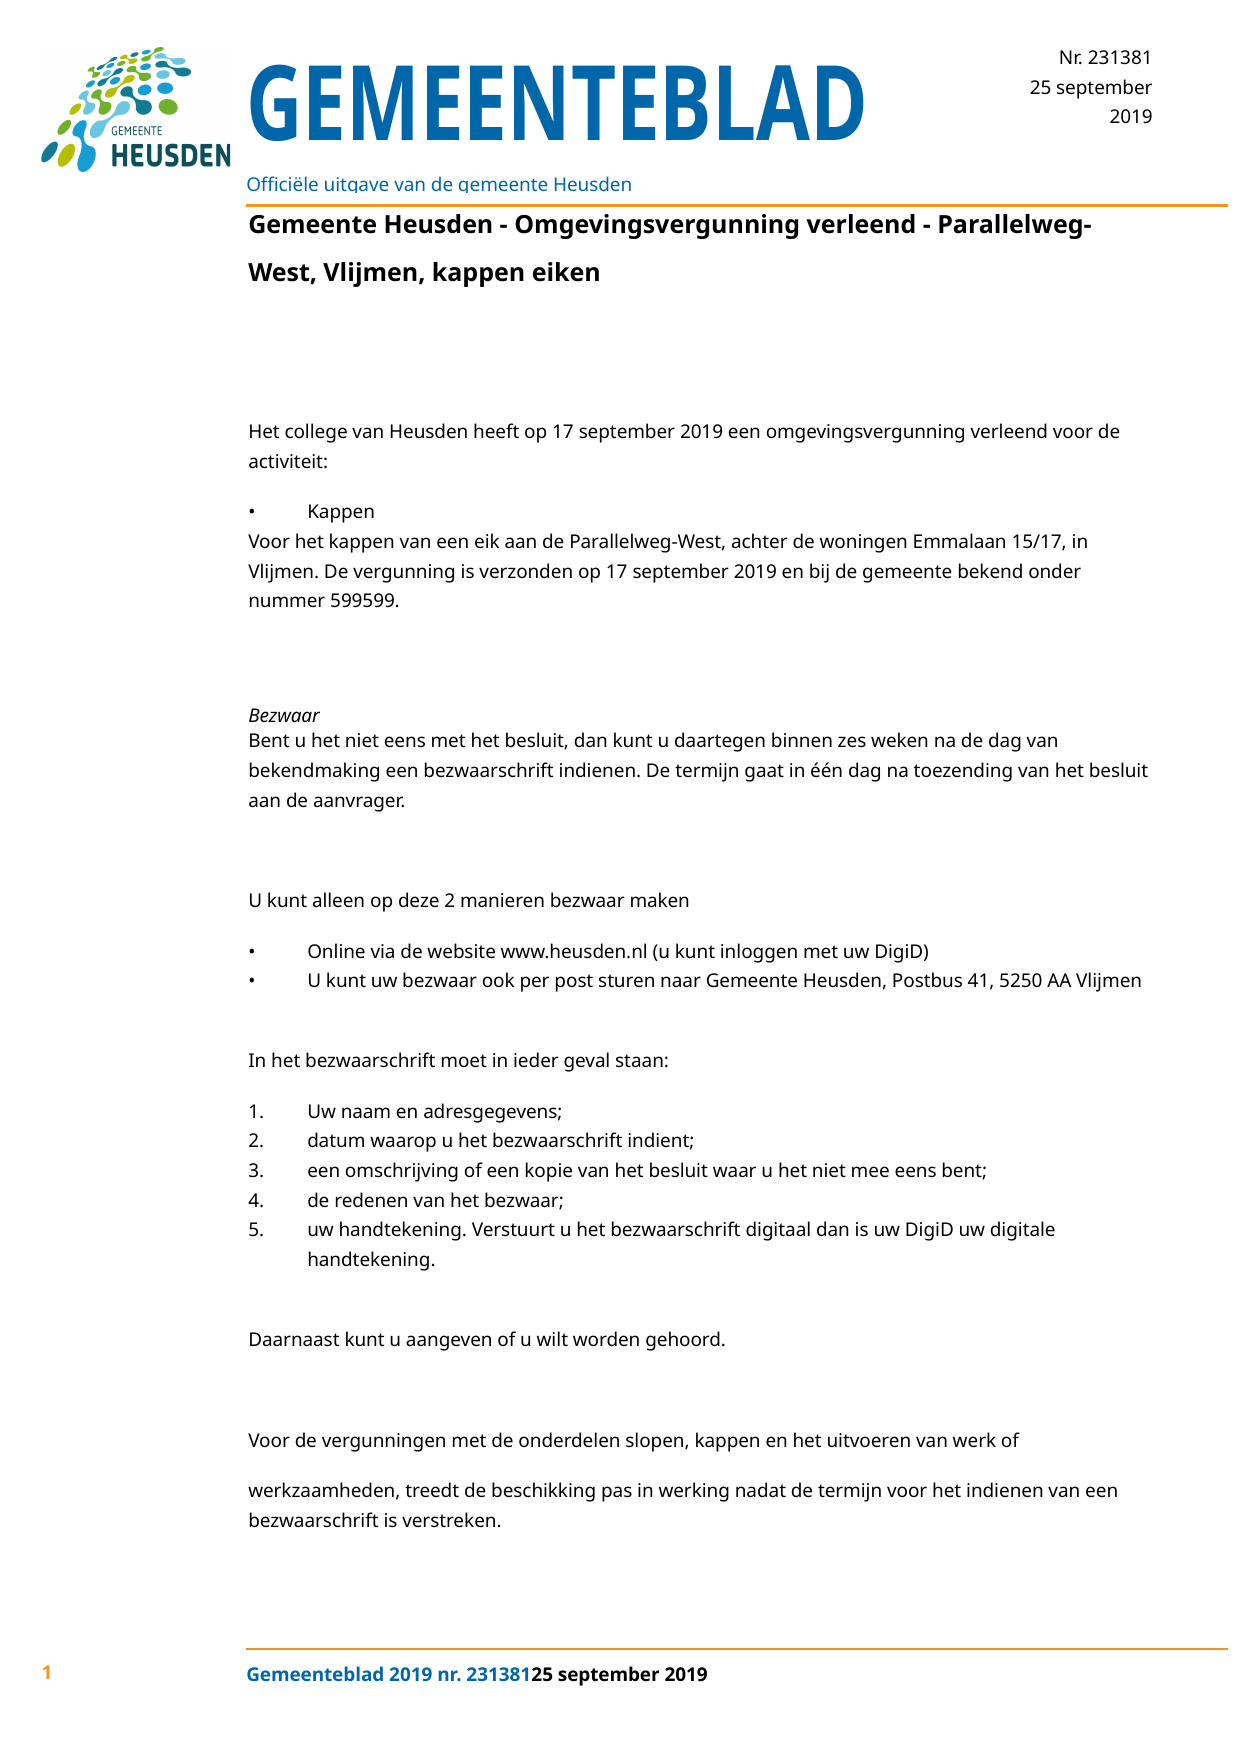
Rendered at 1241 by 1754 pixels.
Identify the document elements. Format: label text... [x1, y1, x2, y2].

picture [41, 47, 231, 172]
list Uw naam en adresgegevens; [248, 1098, 1152, 1124]
text Gemeente Heusden - Omgevingsvergunning verleend - Parallelweg-West, Vlijmen, kappen eiken [248, 207, 1152, 288]
list uw handtekening. Verstuurt u het bezwaarschrift digitaal dan is uw DigiD uw digitale handtekening. [248, 1216, 1152, 1272]
list Online via de website www.heusden.nl (u kunt inloggen met uw DigiD) [248, 938, 1152, 964]
text Bent u het niet eens met het besluit, dan kunt u daartegen binnen zes weken na de dag van bekendmaking een bezwaarschrift indienen. De termijn gaat in één dag na toezending van het besluit aan de aanvrager. [248, 728, 1152, 812]
text U kunt alleen op deze 2 manieren bezwaar maken [248, 888, 1152, 913]
text Voor het kappen van een eik aan de Parallelweg-West, achter de woningen Emmalaan 15/17, in Vlijmen. De vergunning is verzonden op 17 september 2019 en bij de gemeente bekend onder nummer 599599. [248, 528, 1152, 613]
text In het bezwaarschrift moet in ieder geval staan: [248, 1048, 1152, 1073]
list datum waarop u het bezwaarschrift indient; [248, 1128, 1152, 1153]
list Kappen [248, 499, 1152, 524]
text Daarnaast kunt u aangeven of u wilt worden gehoord. [248, 1326, 1152, 1352]
text Bezwaar [248, 702, 1152, 728]
text werkzaamheden, treedt de beschikking pas in werking nadat de termijn voor het indienen van een bezwaarschrift is verstreken. [248, 1477, 1152, 1532]
text Voor de vergunningen met de onderdelen slopen, kappen en het uitvoeren van werk of [248, 1427, 1152, 1452]
list de redenen van het bezwaar; [248, 1187, 1152, 1212]
list U kunt uw bezwaar ook per post sturen naar Gemeente Heusden, Postbus 41, 5250 AA Vlijmen [248, 968, 1152, 993]
text Het college van Heusden heeft op 17 september 2019 een omgevingsvergunning verleend voor de activiteit: [248, 419, 1152, 474]
list een omschrijving of een kopie van het besluit waar u het niet mee eens bent; [248, 1157, 1152, 1183]
